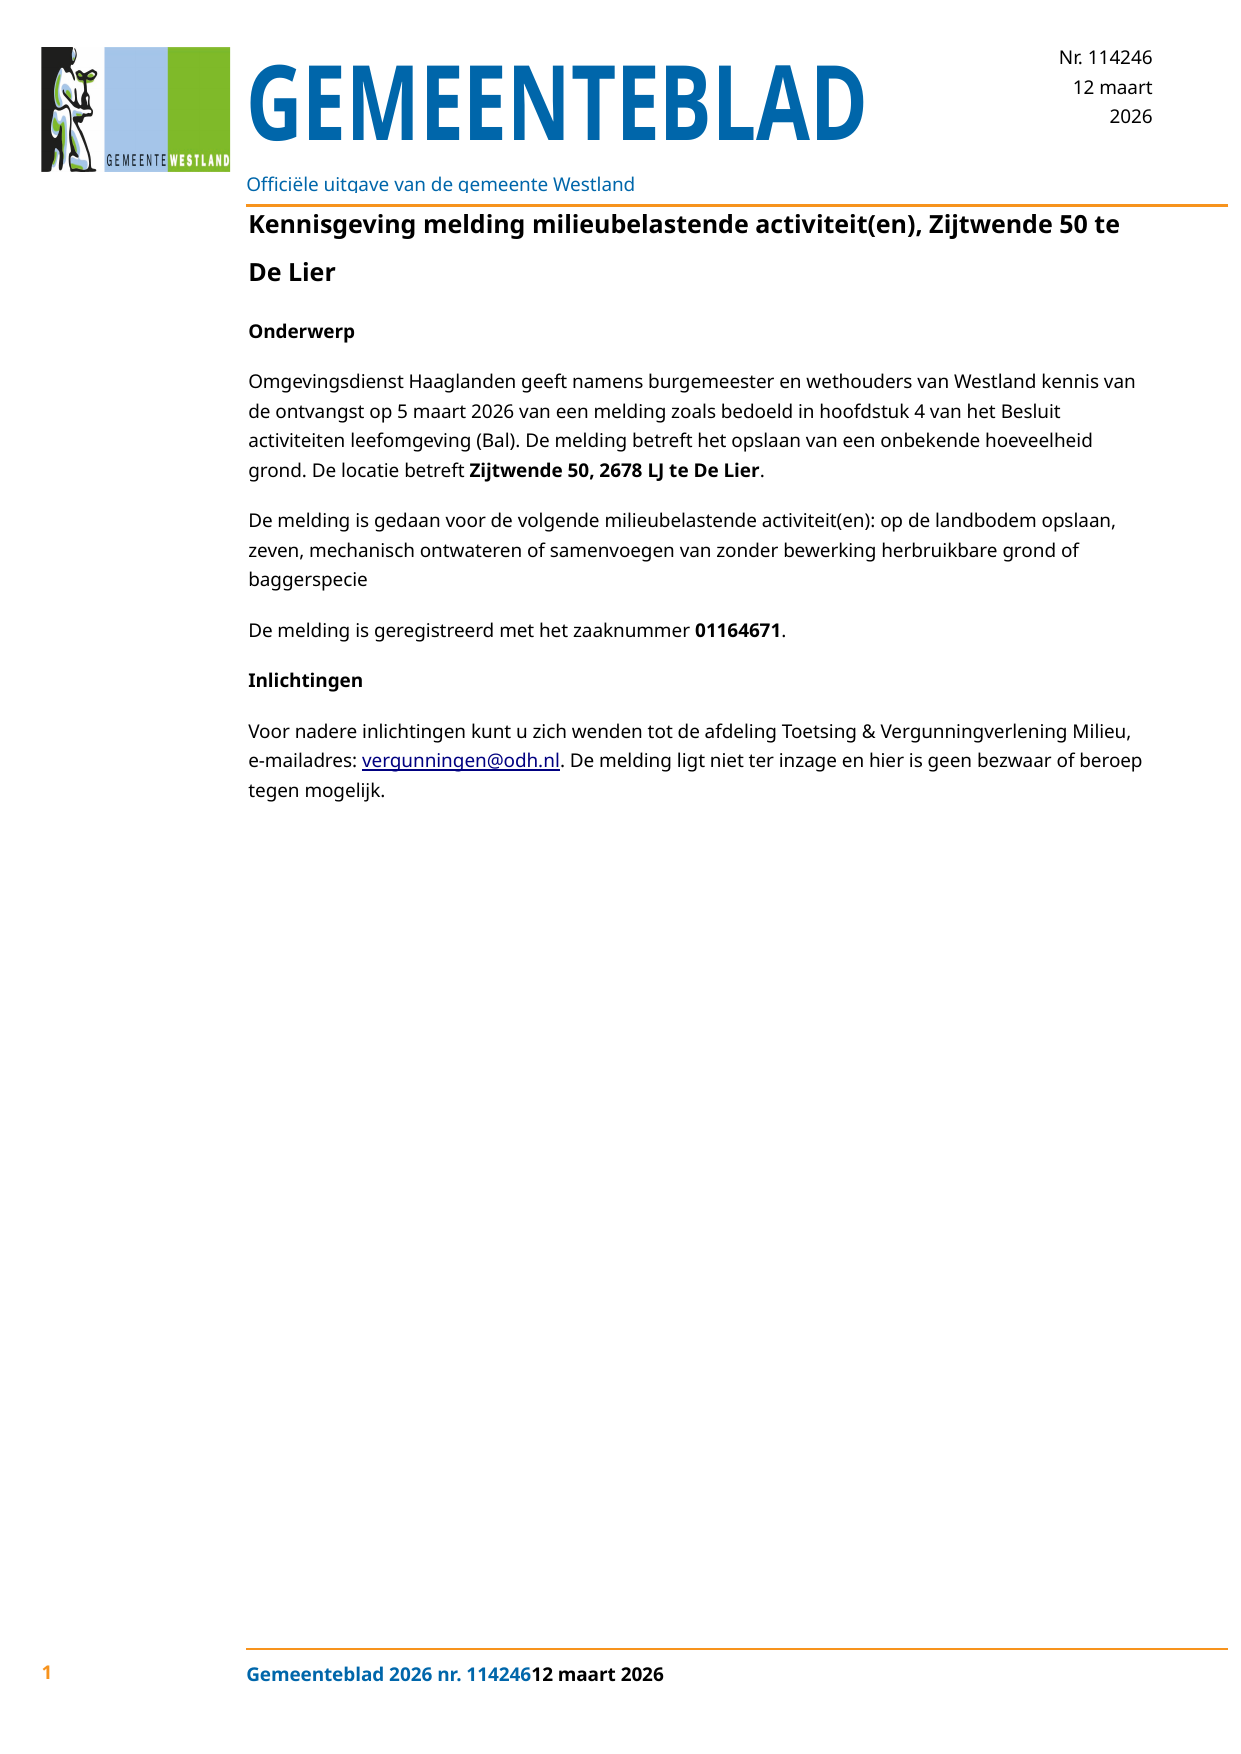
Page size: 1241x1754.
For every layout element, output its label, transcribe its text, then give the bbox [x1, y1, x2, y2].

text De melding is gedaan voor de volgende milieubelastende activiteit(en): op de landbodem opslaan, zeven, mechanisch ontwateren of samenvoegen van zonder bewerking herbruikbare grond of baggerspecie [248, 507, 1152, 592]
text Kennisgeving melding milieubelastende activiteit(en), Zijtwende 50 te De Lier [248, 207, 1152, 288]
text Omgevingsdienst Haaglanden geeft namens burgemeester en wethouders van Westland kennis van de ontvangst op 5 maart 2026 van een melding zoals bedoeld in hoofdstuk 4 van het Besluit activiteiten leefomgeving (Bal). De melding betreft het opslaan van een onbekende hoeveelheid grond. De locatie betreft Zijtwende 50, 2678 LJ te De Lier. [248, 368, 1152, 483]
text Inlichtingen [248, 667, 1152, 693]
text Voor nadere inlichtingen kunt u zich wenden tot de afdeling Toetsing & Vergunningverlening Milieu, e-mailadres: vergunningen@odh.nl. De melding ligt niet ter inzage en hier is geen bezwaar of beroep tegen mogelijk. [248, 718, 1152, 803]
picture [41, 47, 231, 172]
text De melding is geregistreerd met het zaaknummer 01164671. [248, 617, 1152, 643]
text Onderwerp [248, 318, 1152, 344]
